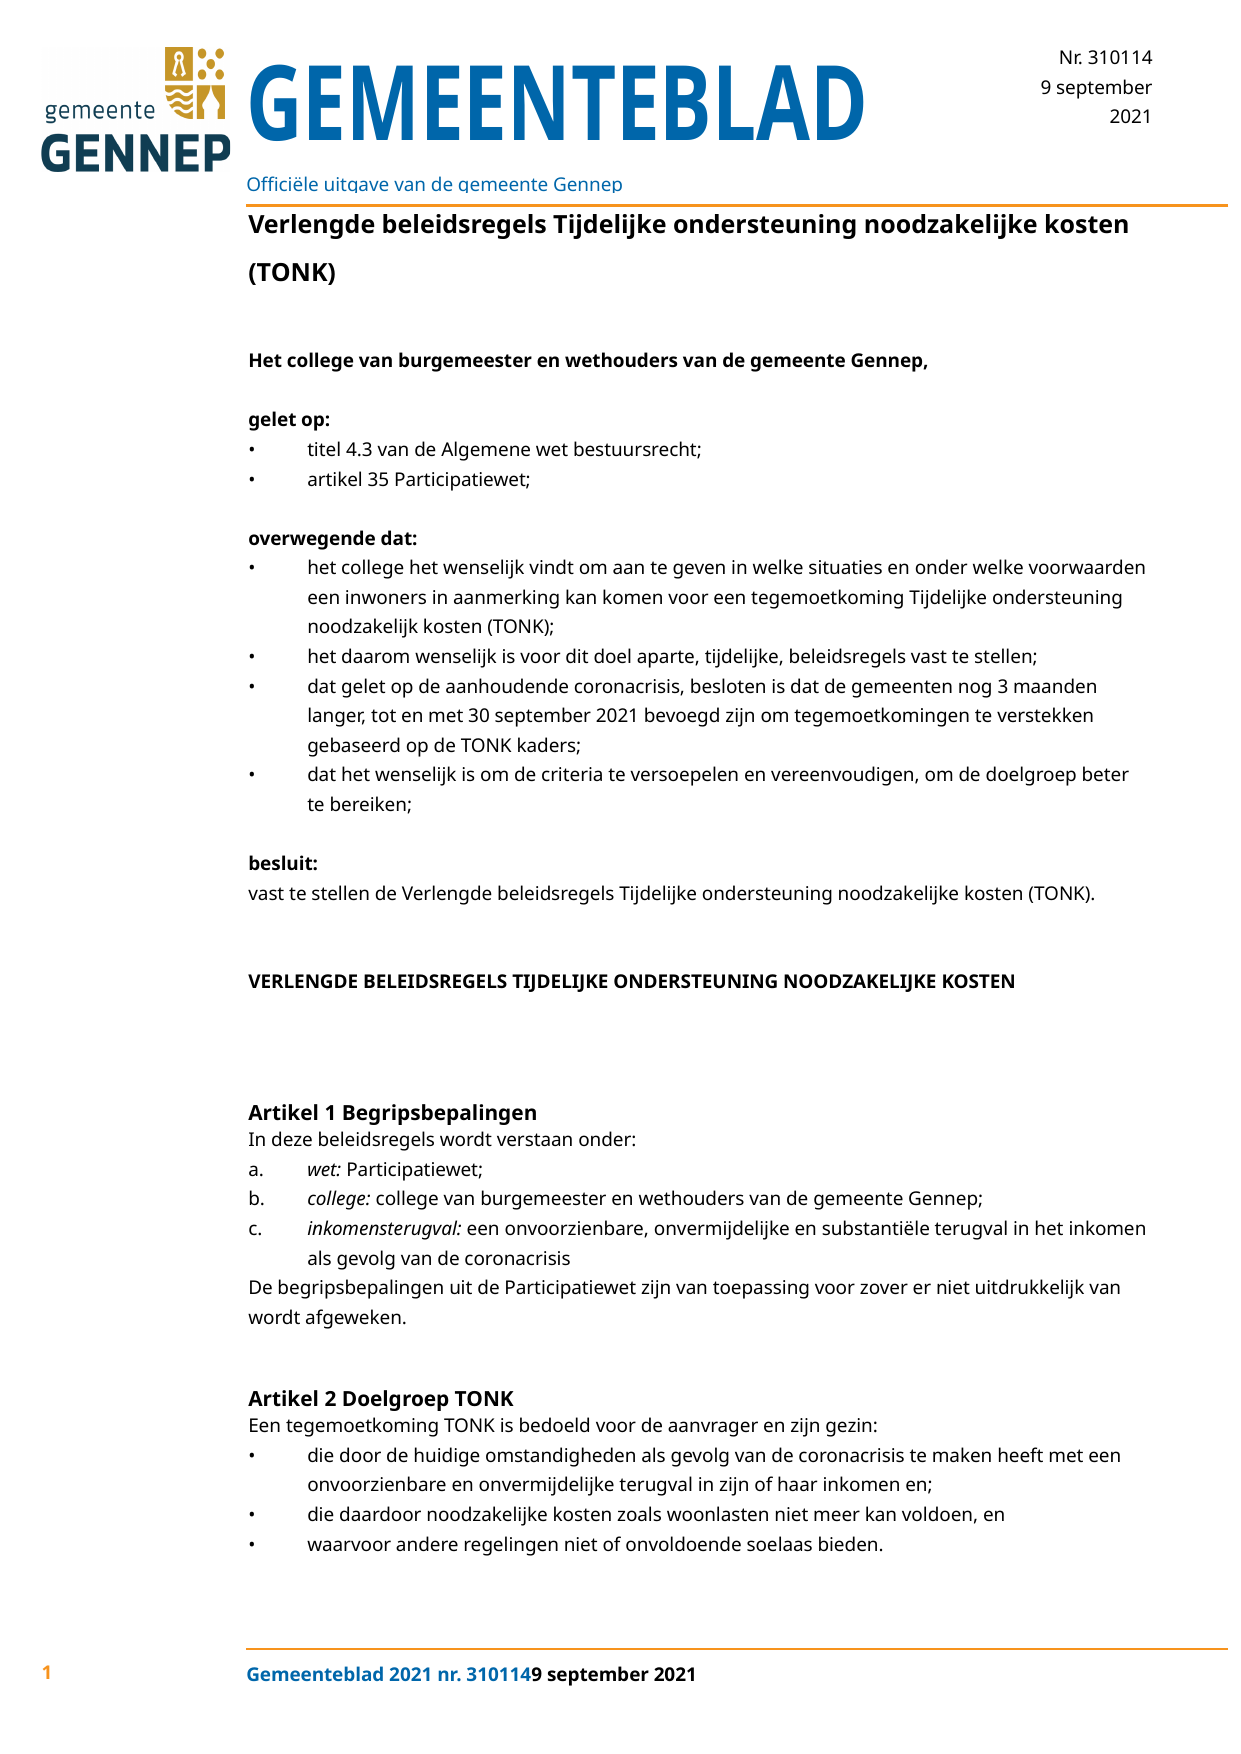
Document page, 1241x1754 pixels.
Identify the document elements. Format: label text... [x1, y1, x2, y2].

list het daarom wenselijk is voor dit doel aparte, tijdelijke, beleidsregels vast te stellen; [248, 643, 1152, 669]
list waarvoor andere regelingen niet of onvoldoende soelaas bieden. [248, 1531, 1152, 1556]
list wet: Participatiewet; [248, 1156, 1152, 1182]
text Het college van burgemeester en wethouders van de gemeente Gennep, [248, 347, 1152, 373]
text Verlengde beleidsregels Tijdelijke ondersteuning noodzakelijke kosten (TONK) [248, 207, 1152, 288]
text gelet op: [248, 407, 1152, 432]
list het college het wenselijk vindt om aan te geven in welke situaties en onder welke voorwaarden een inwoners in aanmerking kan komen voor een tegemoetkoming Tijdelijke ondersteuning noodzakelijk kosten (TONK); [248, 554, 1152, 639]
list inkomensterugval: een onvoorzienbare, onvermijdelijke en substantiële terugval in het inkomen als gevolg van de coronacrisis [248, 1215, 1152, 1271]
text overwegende dat: [248, 525, 1152, 551]
text besluit: [248, 850, 1152, 876]
list college: college van burgemeester en wethouders van de gemeente Gennep; [248, 1186, 1152, 1211]
list artikel 35 Participatiewet; [248, 466, 1152, 492]
text Een tegemoetkoming TONK is bedoeld voor de aanvrager en zijn gezin: [248, 1412, 1152, 1438]
text Artikel 1 Begripsbepalingen [248, 1098, 1152, 1126]
list die door de huidige omstandigheden als gevolg van de coronacrisis te maken heeft met een onvoorzienbare en onvermijdelijke terugval in zijn of haar inkomen en; [248, 1442, 1152, 1497]
text VERLENGDE BELEIDSREGELS TIJDELIJKE ONDERSTEUNING NOODZAKELIJKE KOSTEN [248, 969, 1152, 994]
list dat gelet op de aanhoudende coronacrisis, besloten is dat de gemeenten nog 3 maanden langer, tot en met 30 september 2021 bevoegd zijn om tegemoetkomingen te verstekken gebaseerd op de TONK kaders; [248, 673, 1152, 758]
list die daardoor noodzakelijke kosten zoals woonlasten niet meer kan voldoen, en [248, 1501, 1152, 1527]
text Artikel 2 Doelgroep TONK [248, 1384, 1152, 1412]
text In deze beleidsregels wordt verstaan onder: [248, 1126, 1152, 1152]
text De begripsbepalingen uit de Participatiewet zijn van toepassing voor zover er niet uitdrukkelijk van wordt afgeweken. [248, 1274, 1152, 1330]
text vast te stellen de Verlengde beleidsregels Tijdelijke ondersteuning noodzakelijke kosten (TONK). [248, 880, 1152, 906]
list dat het wenselijk is om de criteria te versoepelen en vereenvoudigen, om de doelgroep beter te bereiken; [248, 762, 1152, 817]
list titel 4.3 van de Algemene wet bestuursrecht; [248, 436, 1152, 462]
picture [41, 47, 231, 172]
